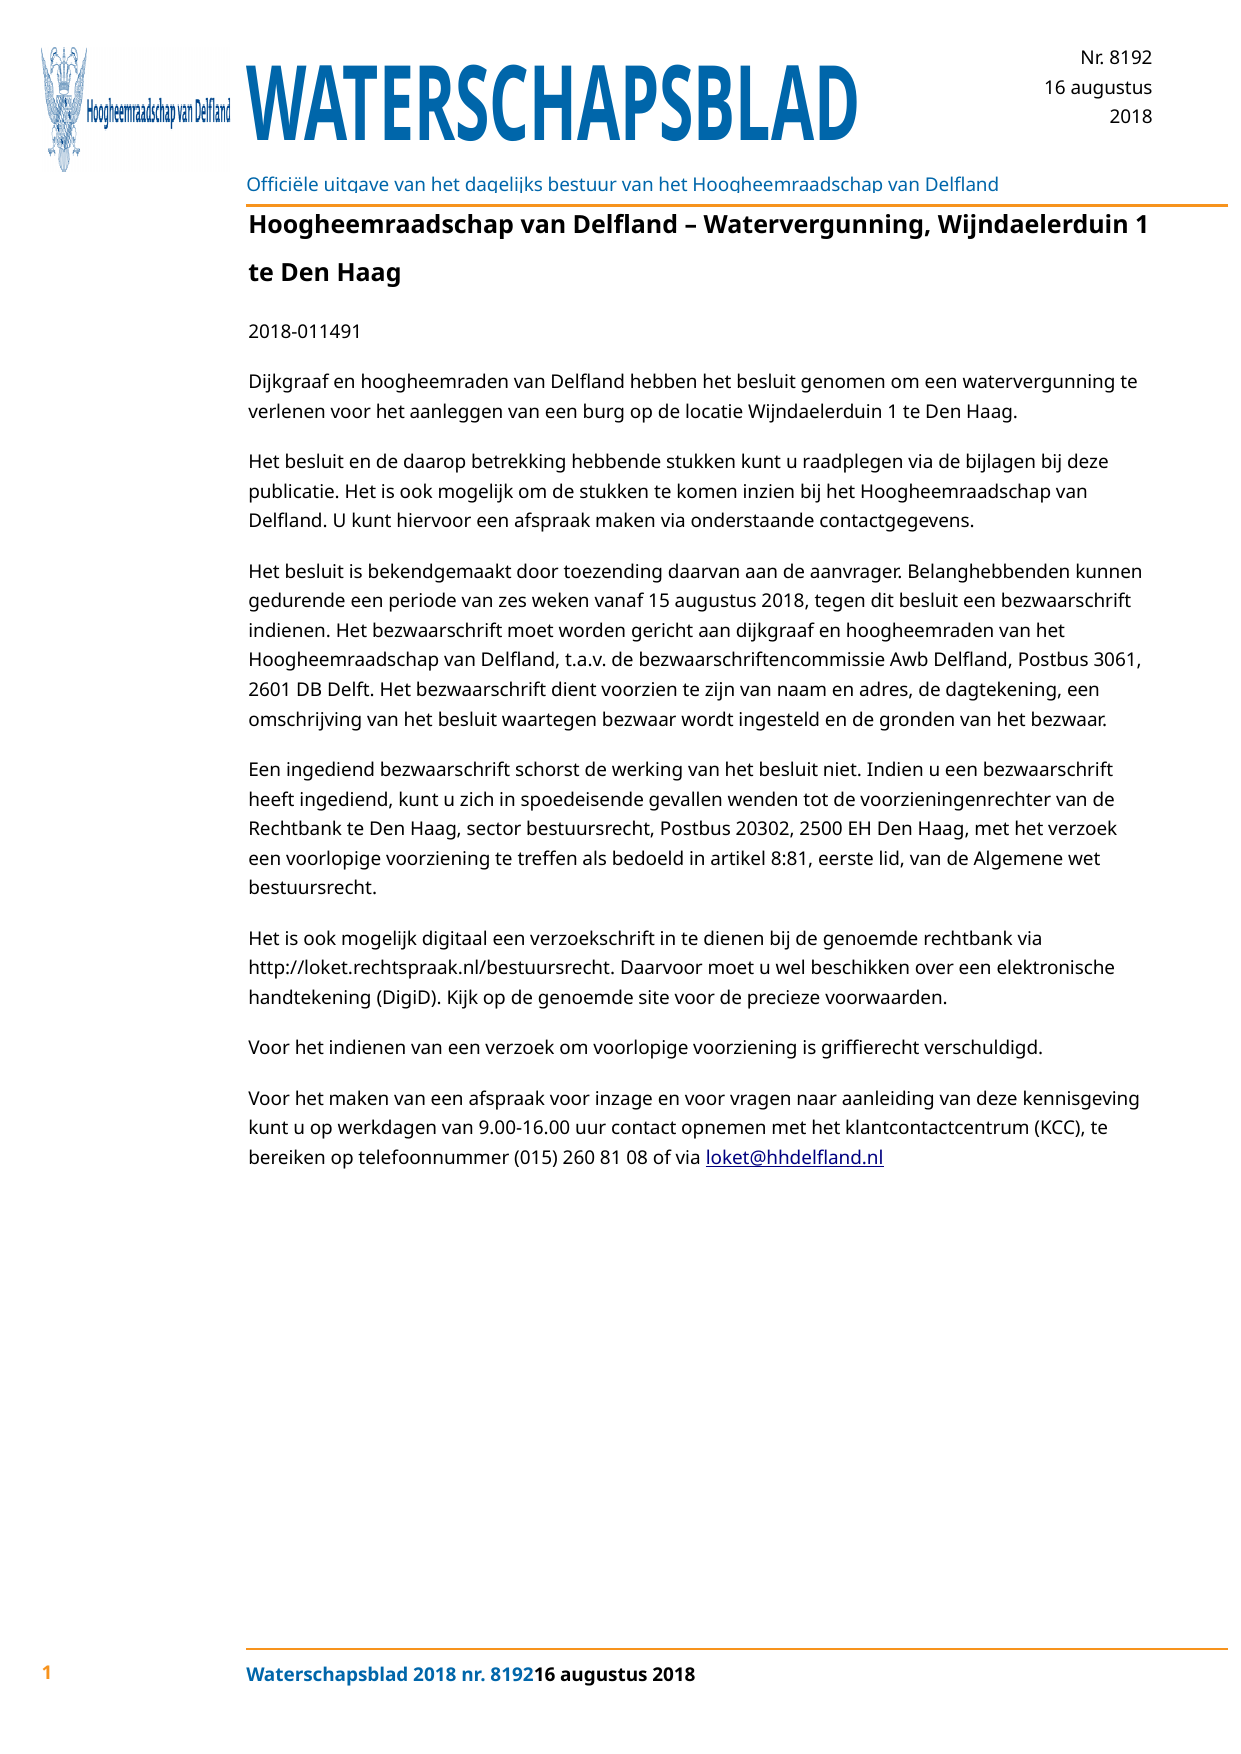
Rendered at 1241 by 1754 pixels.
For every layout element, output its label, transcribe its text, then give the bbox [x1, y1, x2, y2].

text Het besluit en de daarop betrekking hebbende stukken kunt u raadplegen via de bijlagen bij deze publicatie. Het is ook mogelijk om de stukken te komen inzien bij het Hoogheemraadschap van Delfland. U kunt hiervoor een afspraak maken via onderstaande contactgegevens. [248, 448, 1152, 533]
text Het besluit is bekendgemaakt door toezending daarvan aan de aanvrager. Belanghebbenden kunnen gedurende een periode van zes weken vanaf 15 augustus 2018, tegen dit besluit een bezwaarschrift indienen. Het bezwaarschrift moet worden gericht aan dijkgraaf en hoogheemraden van het Hoogheemraadschap van Delfland, t.a.v. de bezwaarschriftencommissie Awb Delfland, Postbus 3061, 2601 DB Delft. Het bezwaarschrift dient voorzien te zijn van naam en adres, de dagtekening, een omschrijving van het besluit waartegen bezwaar wordt ingesteld en de gronden van het bezwaar. [248, 558, 1152, 732]
text Voor het indienen van een verzoek om voorlopige voorziening is griffierecht verschuldigd. [248, 1034, 1152, 1060]
text Het is ook mogelijk digitaal een verzoekschrift in te dienen bij de genoemde rechtbank via http://loket.rechtspraak.nl/bestuursrecht. Daarvoor moet u wel beschikken over een elektronische handtekening (DigiD). Kijk op de genoemde site voor de precieze voorwaarden. [248, 925, 1152, 1010]
text Voor het maken van een afspraak voor inzage en voor vragen naar aanleiding van deze kennisgeving kunt u op werkdagen van 9.00-16.00 uur contact opnemen met het klantcontactcentrum (KCC), te bereiken op telefoonnummer (015) 260 81 08 of via loket@hhdelfland.nl [248, 1085, 1152, 1170]
text Dijkgraaf en hoogheemraden van Delfland hebben het besluit genomen om een watervergunning te verlenen voor het aanleggen van een burg op de locatie Wijndaelerduin 1 te Den Haag. [248, 368, 1152, 424]
text 2018-011491 [248, 318, 1152, 344]
text Hoogheemraadschap van Delfland – Watervergunning, Wijndaelerduin 1 te Den Haag [248, 207, 1152, 288]
picture [41, 47, 231, 172]
text Een ingediend bezwaarschrift schorst de werking van het besluit niet. Indien u een bezwaarschrift heeft ingediend, kunt u zich in spoedeisende gevallen wenden tot de voorzieningenrechter van de Rechtbank te Den Haag, sector bestuursrecht, Postbus 20302, 2500 EH Den Haag, met het verzoek een voorlopige voorziening te treffen als bedoeld in artikel 8:81, eerste lid, van de Algemene wet bestuursrecht. [248, 756, 1152, 900]
